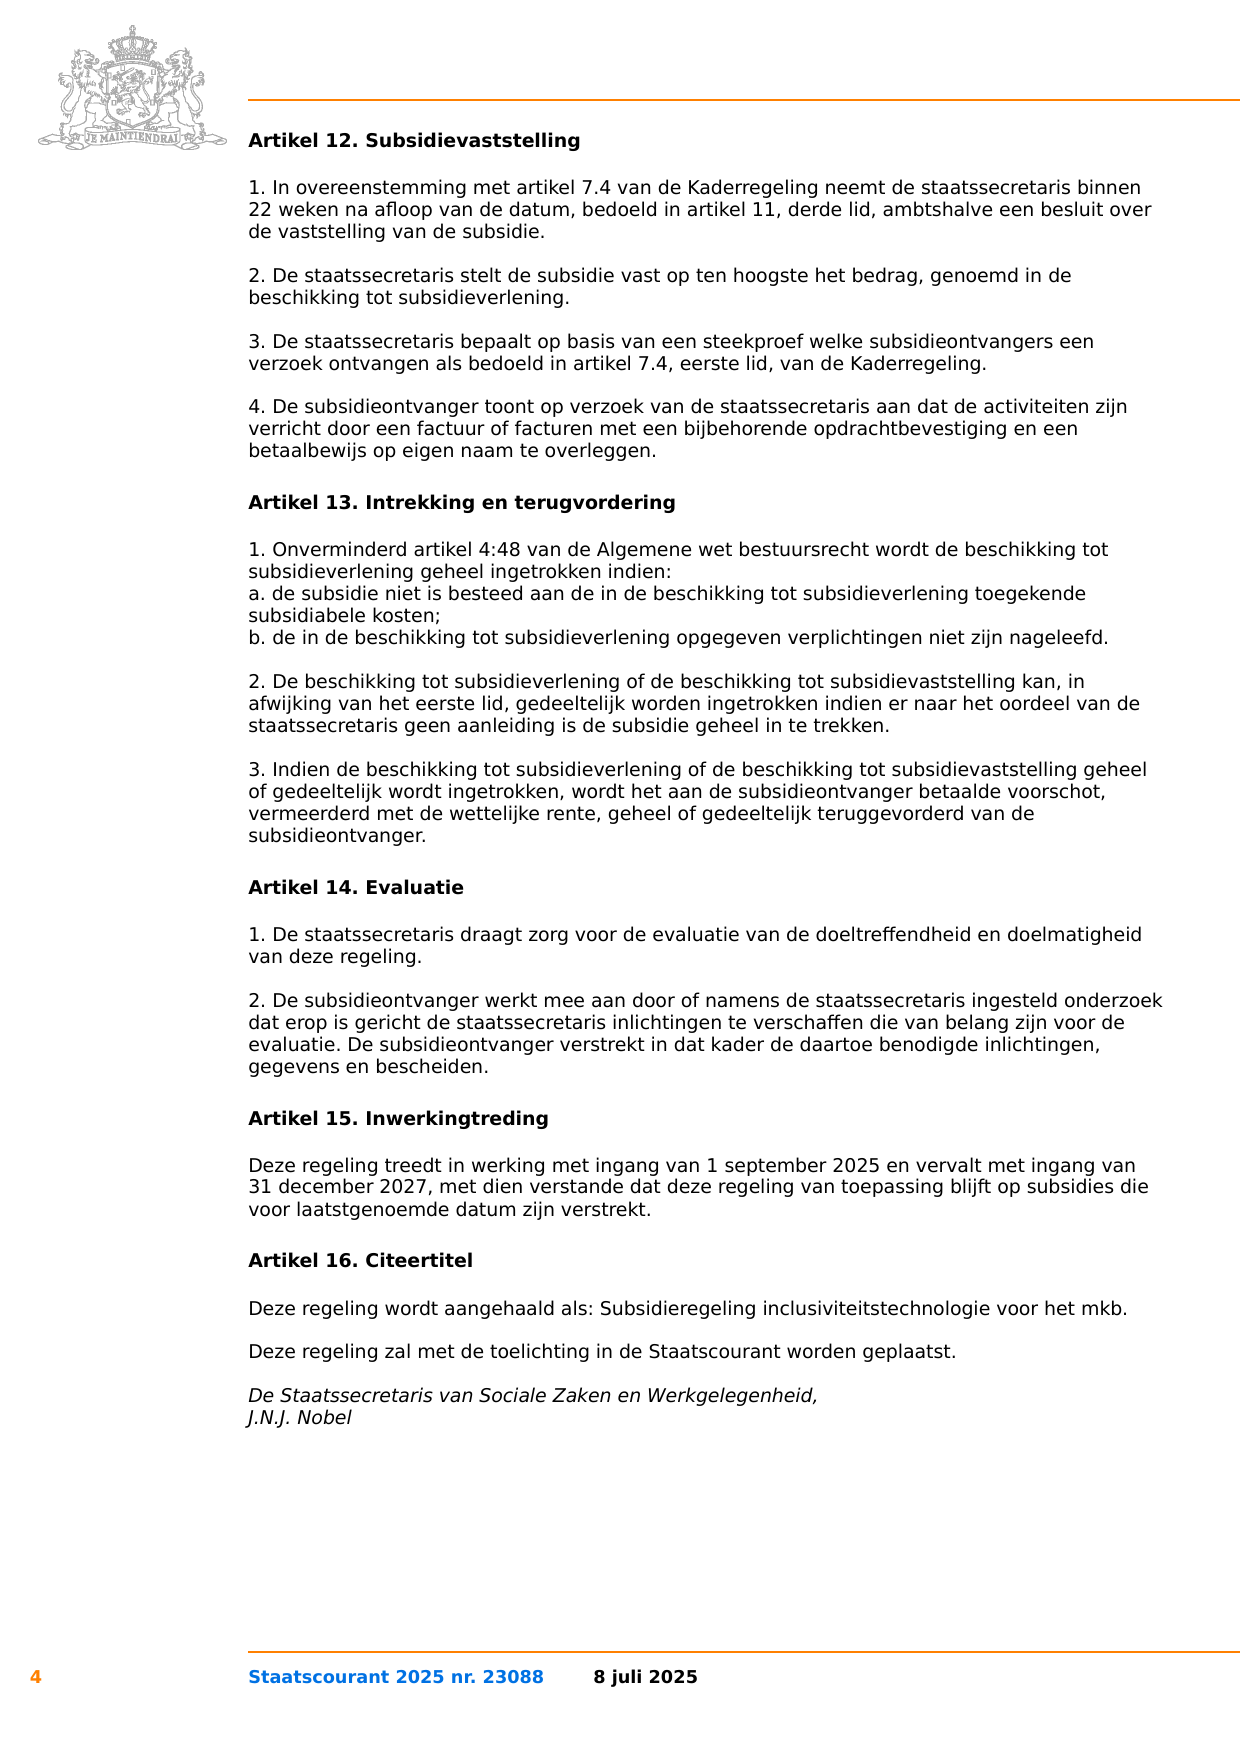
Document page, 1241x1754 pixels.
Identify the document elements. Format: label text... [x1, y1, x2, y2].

text 1. De staatssecretaris draagt zorg voor de evaluatie van de doeltreffendheid en doelmatigheid van deze regeling. [248, 924, 1163, 968]
text 4. De subsidieontvanger toont op verzoek van de staatssecretaris aan dat de activiteiten zijn verricht door een factuur of facturen met een bijbehorende opdrachtbevestiging en een betaalbewijs op eigen naam te overleggen. [248, 396, 1163, 462]
subtitle Artikel 14. Evaluatie [248, 877, 1163, 899]
subtitle Artikel 12. Subsidievaststelling [248, 130, 1163, 152]
text Deze regeling treedt in werking met ingang van 1 september 2025 en vervalt met ingang van 31 december 2027, met dien verstande dat deze regeling van toepassing blijft op subsidies die voor laatstgenoemde datum zijn verstrekt. [248, 1154, 1163, 1220]
text 1. In overeenstemming met artikel 7.4 van de Kaderregeling neemt de staatssecretaris binnen 22 weken na afloop van de datum, bedoeld in artikel 11, derde lid, ambtshalve een besluit over de vaststelling van de subsidie. [248, 177, 1163, 243]
picture [38, 25, 227, 150]
text b. de in de beschikking tot subsidieverlening opgegeven verplichtingen niet zijn nageleefd. [248, 627, 1163, 649]
subtitle Artikel 16. Citeertitel [248, 1250, 1163, 1272]
text 1. Onverminderd artikel 4:48 van de Algemene wet bestuursrecht wordt de beschikking tot subsidieverlening geheel ingetrokken indien: [248, 539, 1163, 583]
text 2. De staatssecretaris stelt de subsidie vast op ten hoogste het bedrag, genoemd in de beschikking tot subsidieverlening. [248, 265, 1163, 309]
text 3. Indien de beschikking tot subsidieverlening of de beschikking tot subsidievaststelling geheel of gedeeltelijk wordt ingetrokken, wordt het aan de subsidieontvanger betaalde voorschot, vermeerderd met de wettelijke rente, geheel of gedeeltelijk teruggevorderd van de subsidieontvanger. [248, 759, 1163, 847]
text Deze regeling zal met de toelichting in de Staatscourant worden geplaatst. [248, 1341, 1163, 1363]
text a. de subsidie niet is besteed aan de in de beschikking tot subsidieverlening toegekende subsidiabele kosten; [248, 583, 1163, 627]
text Deze regeling wordt aangehaald als: Subsidieregeling inclusiviteitstechnologie voor het mkb. [248, 1297, 1163, 1319]
text 2. De subsidieontvanger werkt mee aan door of namens de staatssecretaris ingesteld onderzoek dat erop is gericht de staatssecretaris inlichtingen te verschaffen die van belang zijn voor de evaluatie. De subsidieontvanger verstrekt in dat kader de daartoe benodigde inlichtingen, gegevens en bescheiden. [248, 989, 1163, 1077]
text De Staatssecretaris van Sociale Zaken en Werkgelegenheid, J.N.J. Nobel [248, 1385, 1163, 1429]
subtitle Artikel 13. Intrekking en terugvordering [248, 492, 1163, 514]
text 2. De beschikking tot subsidieverlening of de beschikking tot subsidievaststelling kan, in afwijking van het eerste lid, gedeeltelijk worden ingetrokken indien er naar het oordeel van de staatssecretaris geen aanleiding is de subsidie geheel in te trekken. [248, 671, 1163, 737]
subtitle Artikel 15. Inwerkingtreding [248, 1107, 1163, 1129]
text 3. De staatssecretaris bepaalt op basis van een steekproef welke subsidieontvangers een verzoek ontvangen als bedoeld in artikel 7.4, eerste lid, van de Kaderregeling. [248, 331, 1163, 374]
